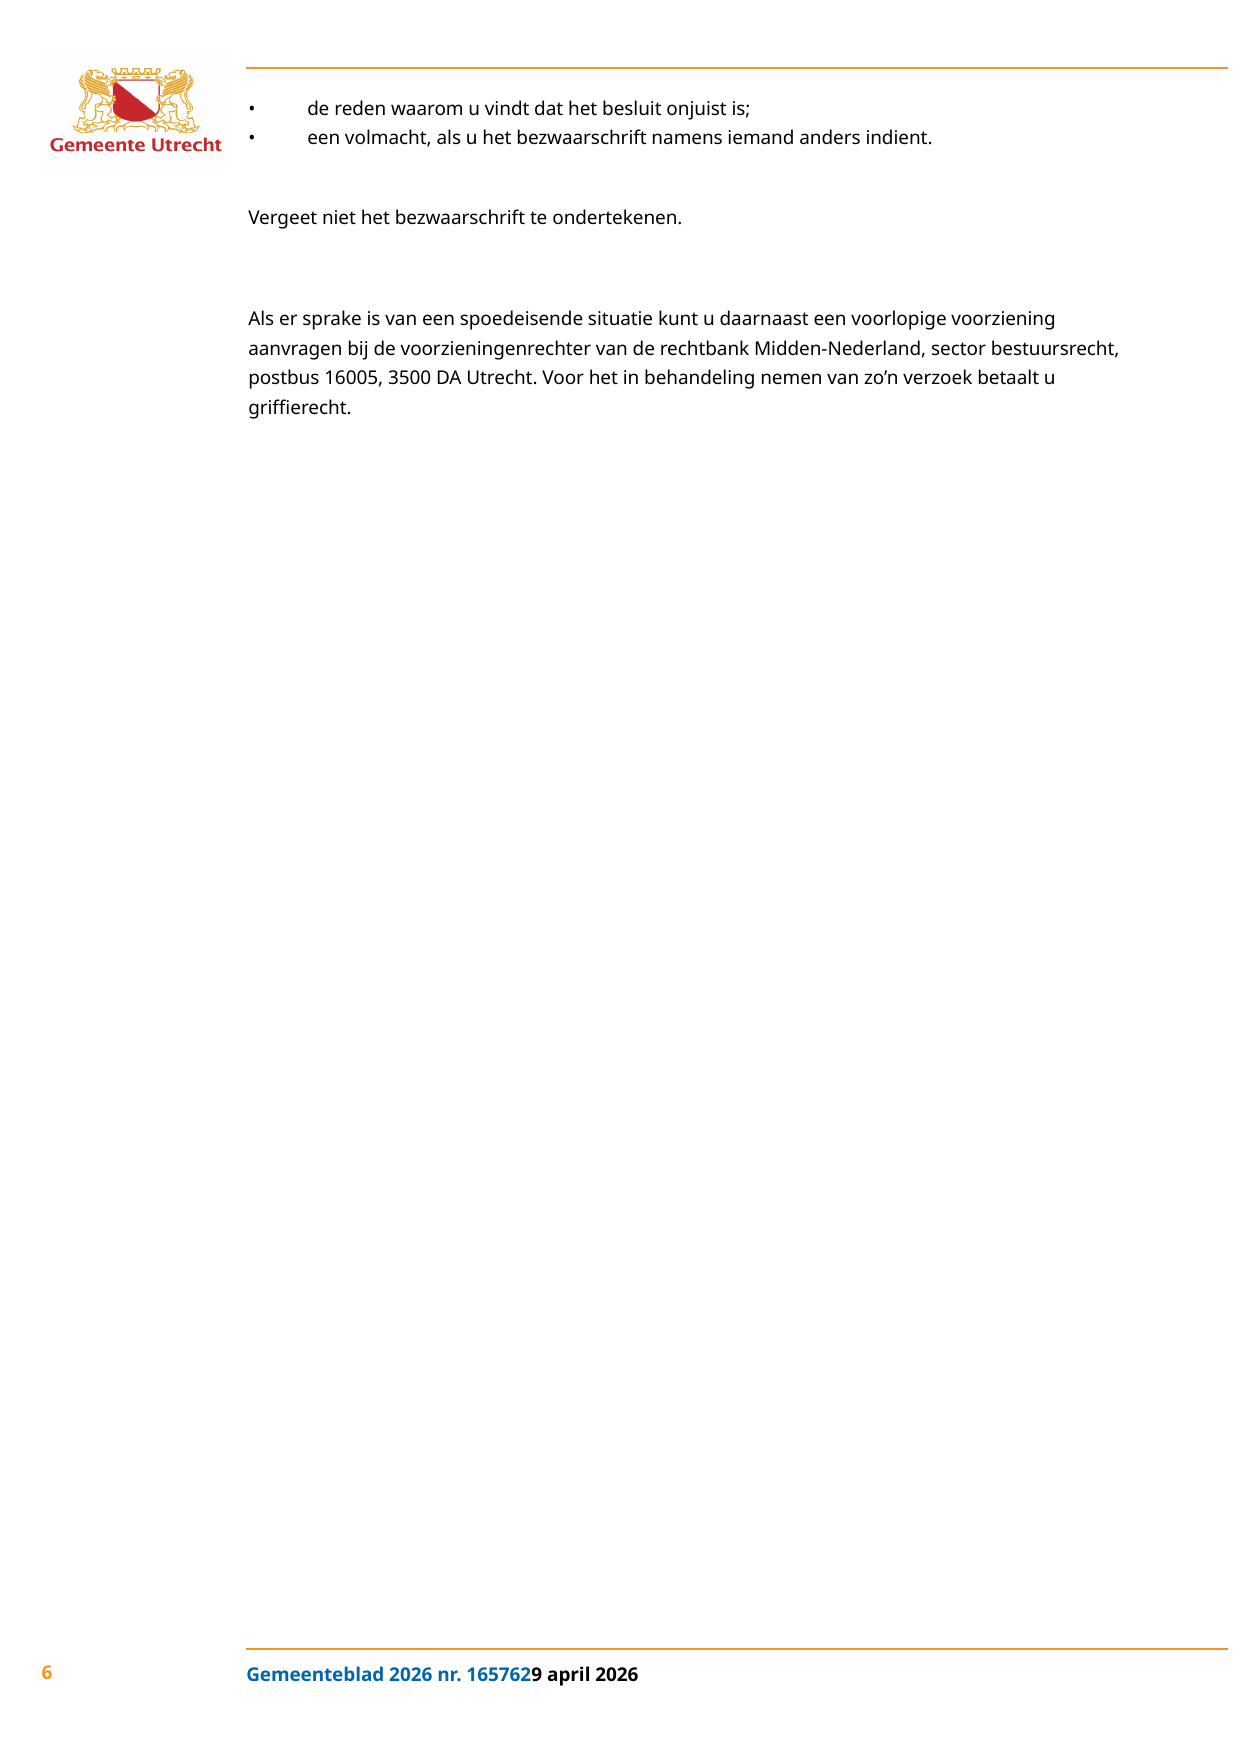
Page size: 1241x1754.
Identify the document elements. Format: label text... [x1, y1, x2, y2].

list een volmacht, als u het bezwaarschrift namens iemand anders indient. [248, 124, 1152, 150]
text Als er sprake is van een spoedeisende situatie kunt u daarnaast een voorlopige voorziening aanvragen bij de voorzieningenrechter van de rechtbank Midden-Nederland, sector bestuursrecht, postbus 16005, 3500 DA Utrecht. Voor het in behandeling nemen van zo’n verzoek betaalt u griffierecht. [248, 305, 1152, 420]
list de reden waarom u vindt dat het besluit onjuist is; [248, 95, 1152, 121]
picture [41, 47, 231, 172]
text Vergeet niet het bezwaarschrift te ondertekenen. [248, 204, 1152, 230]
